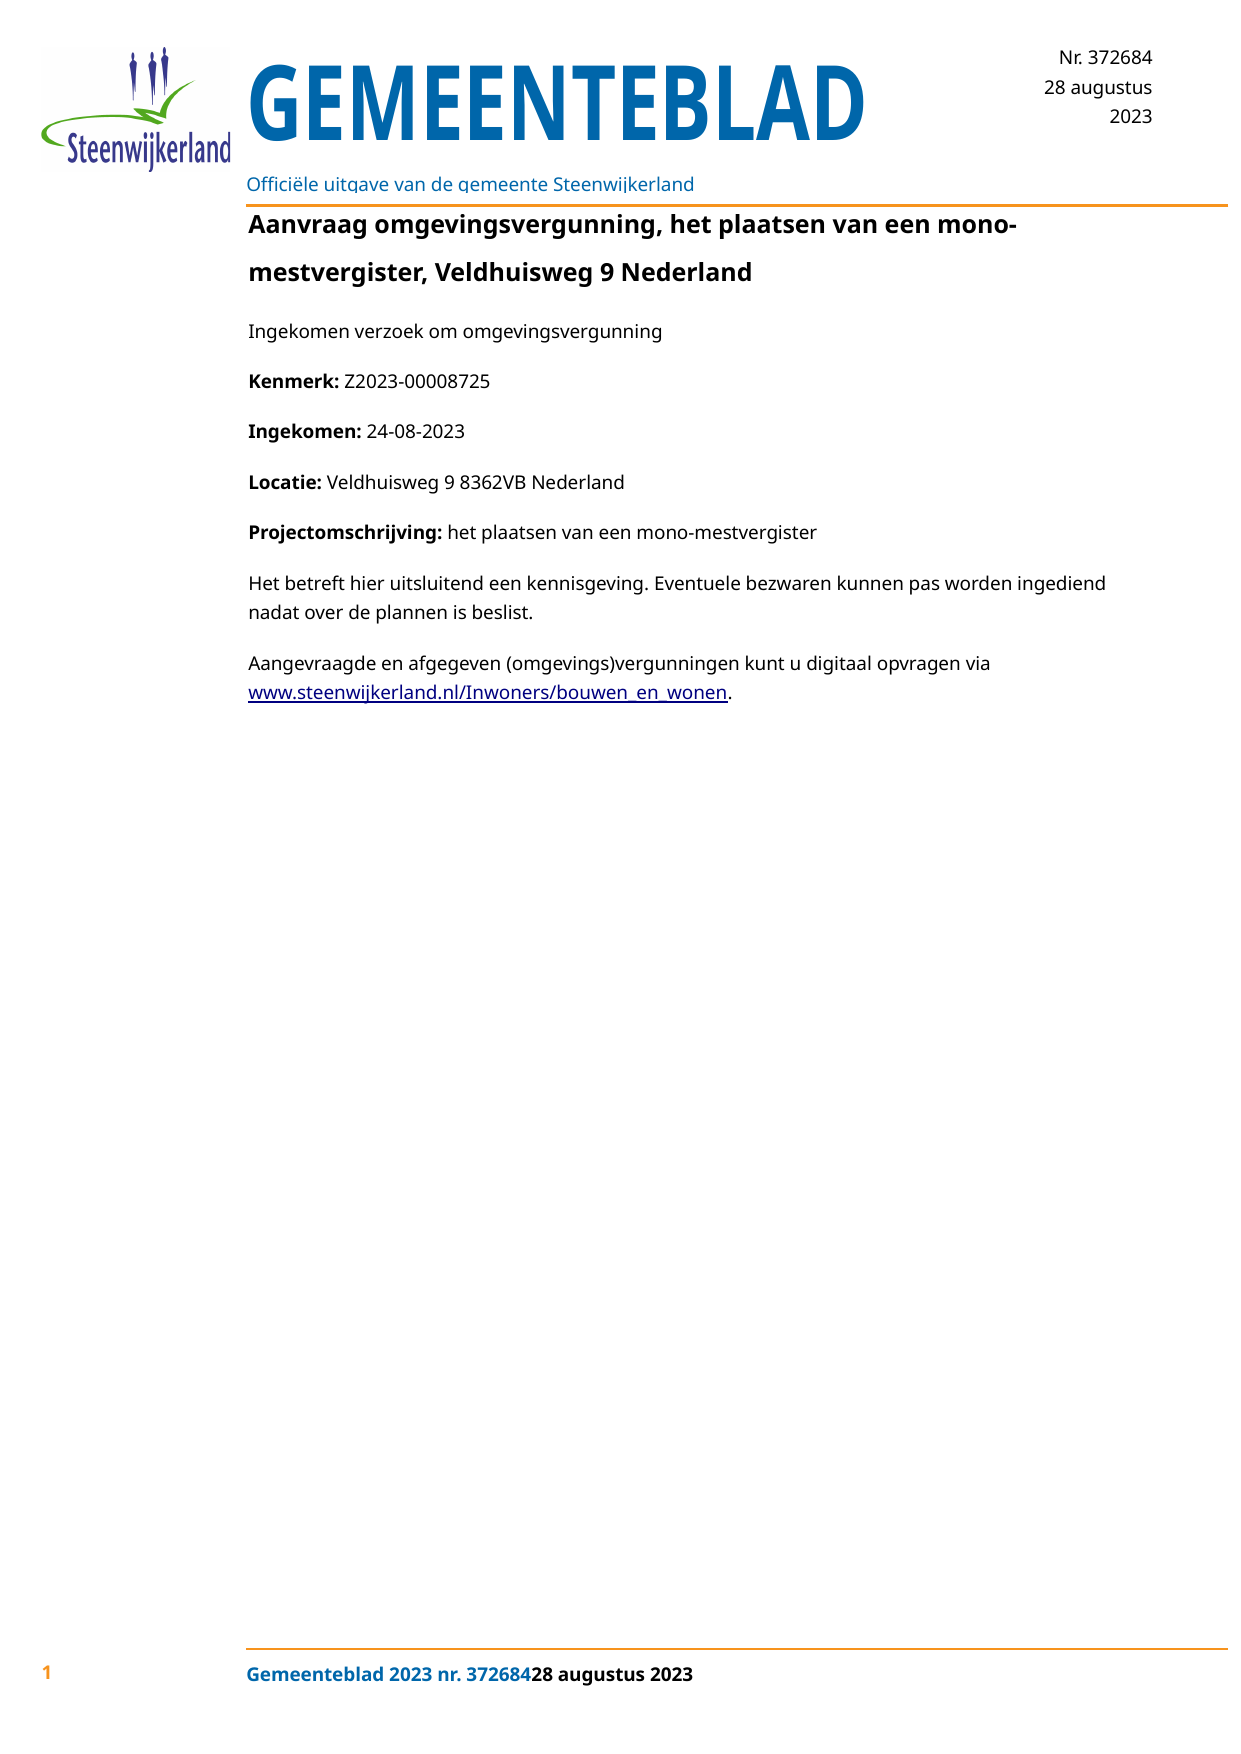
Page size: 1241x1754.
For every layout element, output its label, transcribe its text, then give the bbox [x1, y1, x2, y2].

text Kenmerk: Z2023-00008725 [248, 368, 1152, 394]
text Aanvraag omgevingsvergunning, het plaatsen van een mono-mestvergister, Veldhuisweg 9 Nederland [248, 207, 1152, 288]
picture [41, 47, 231, 172]
text Projectomschrijving: het plaatsen van een mono-mestvergister [248, 519, 1152, 545]
text Het betreft hier uitsluitend een kennisgeving. Eventuele bezwaren kunnen pas worden ingediend nadat over de plannen is beslist. [248, 570, 1152, 625]
text Locatie: Veldhuisweg 9 8362VB Nederland [248, 469, 1152, 495]
text Ingekomen: 24-08-2023 [248, 419, 1152, 444]
text Aangevraagde en afgegeven (omgevings)vergunningen kunt u digitaal opvragen via www.steenwijkerland.nl/Inwoners/bouwen_en_wonen. [248, 650, 1152, 705]
text Ingekomen verzoek om omgevingsvergunning [248, 318, 1152, 344]
